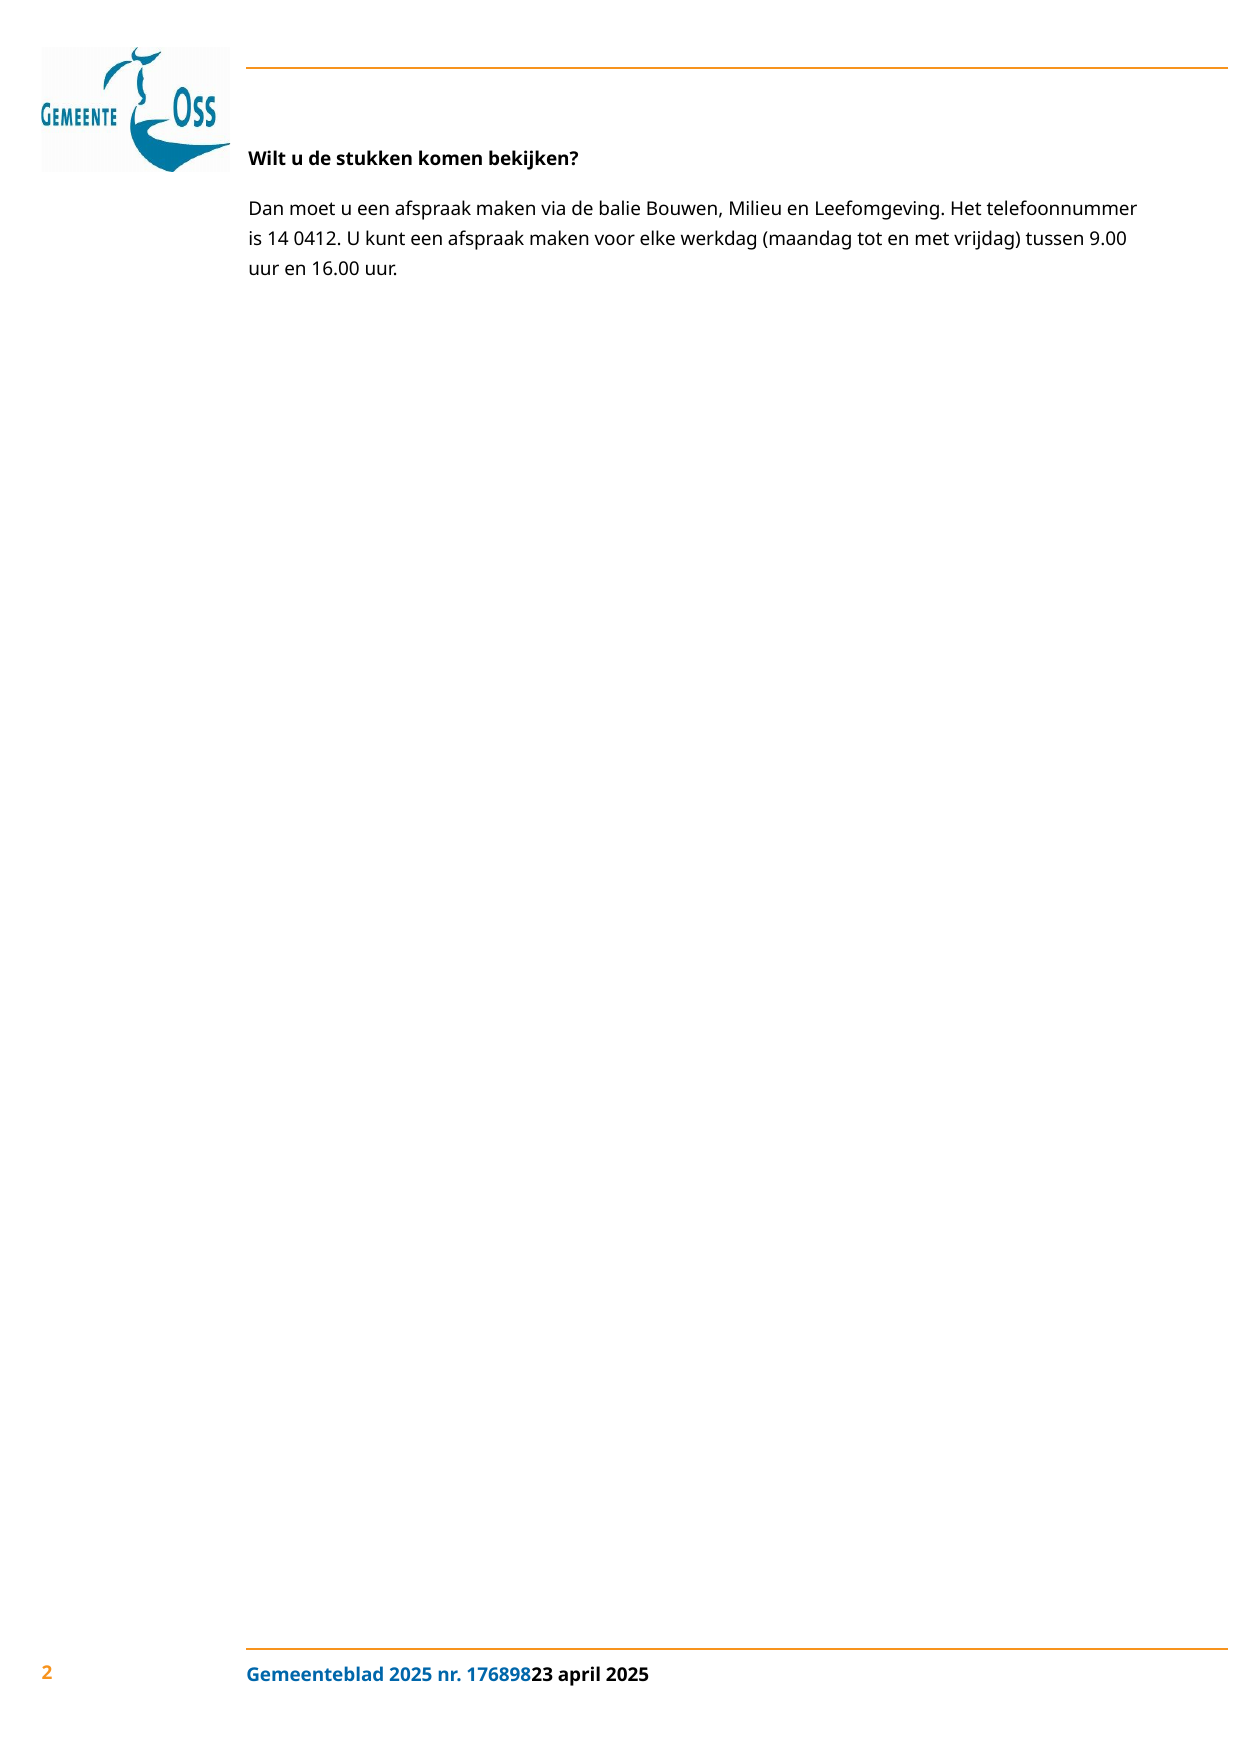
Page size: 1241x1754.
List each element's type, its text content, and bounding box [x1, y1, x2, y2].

picture [41, 47, 231, 172]
text Dan moet u een afspraak maken via de balie Bouwen, Milieu en Leefomgeving. Het telefoonnummer is 14 0412. U kunt een afspraak maken voor elke werkdag (maandag tot en met vrijdag) tussen 9.00 uur en 16.00 uur. [248, 196, 1152, 281]
text Wilt u de stukken komen bekijken? [248, 145, 1152, 171]
